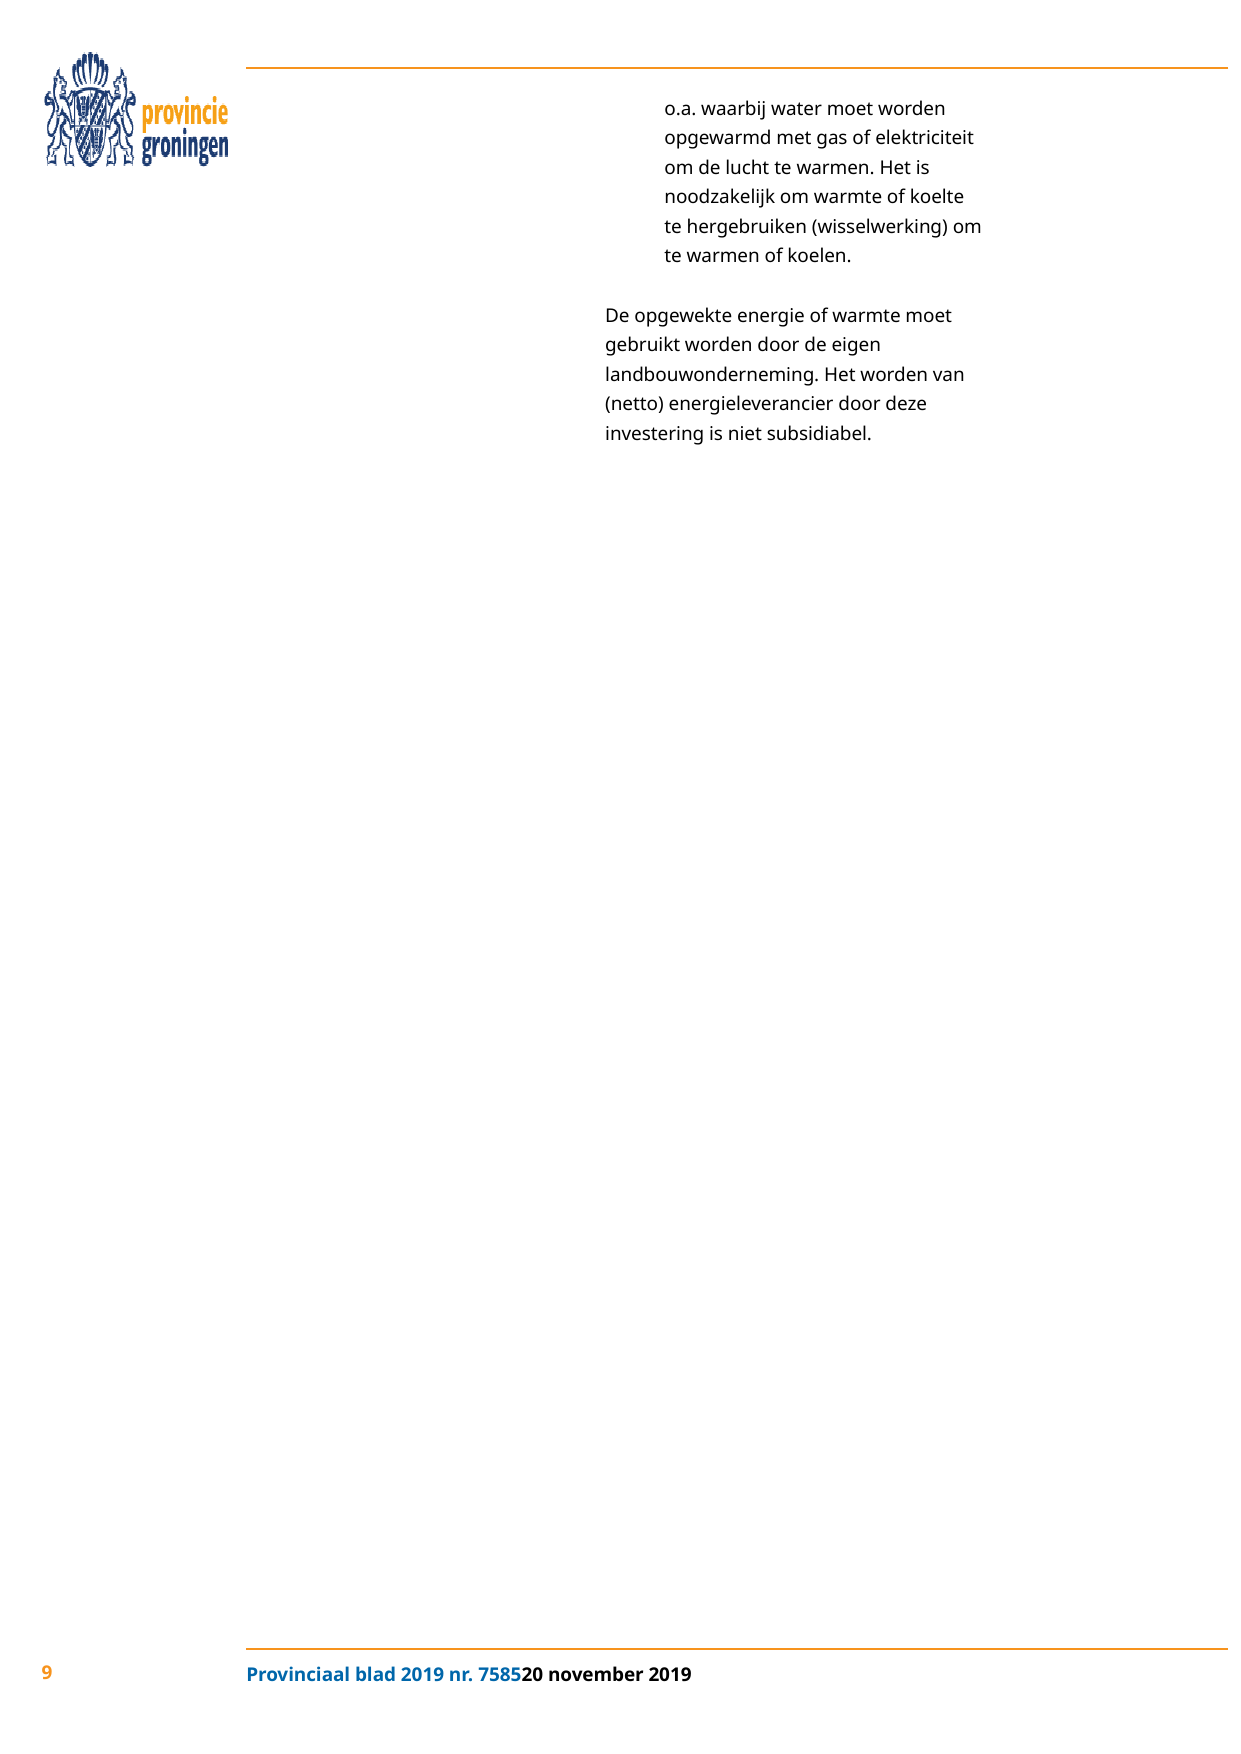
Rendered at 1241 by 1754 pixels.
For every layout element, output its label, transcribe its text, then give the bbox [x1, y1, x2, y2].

picture [41, 47, 231, 172]
table_cell [248, 95, 416, 446]
table_cell [416, 95, 605, 446]
table_cell o.a. waarbij water moet worden opgewarmd met gas of elektriciteit om de lucht te warmen. Het is noodzakelijk om warmte of koelte te hergebruiken (wisselwerking) om te warmen of koelen. De opgewekte energie of warmte moet gebruikt worden door de eigen landbouwonderneming. Het worden van (netto) energieleverancier door deze investering is niet subsidiabel. [605, 95, 984, 446]
table_cell [984, 95, 1152, 446]
